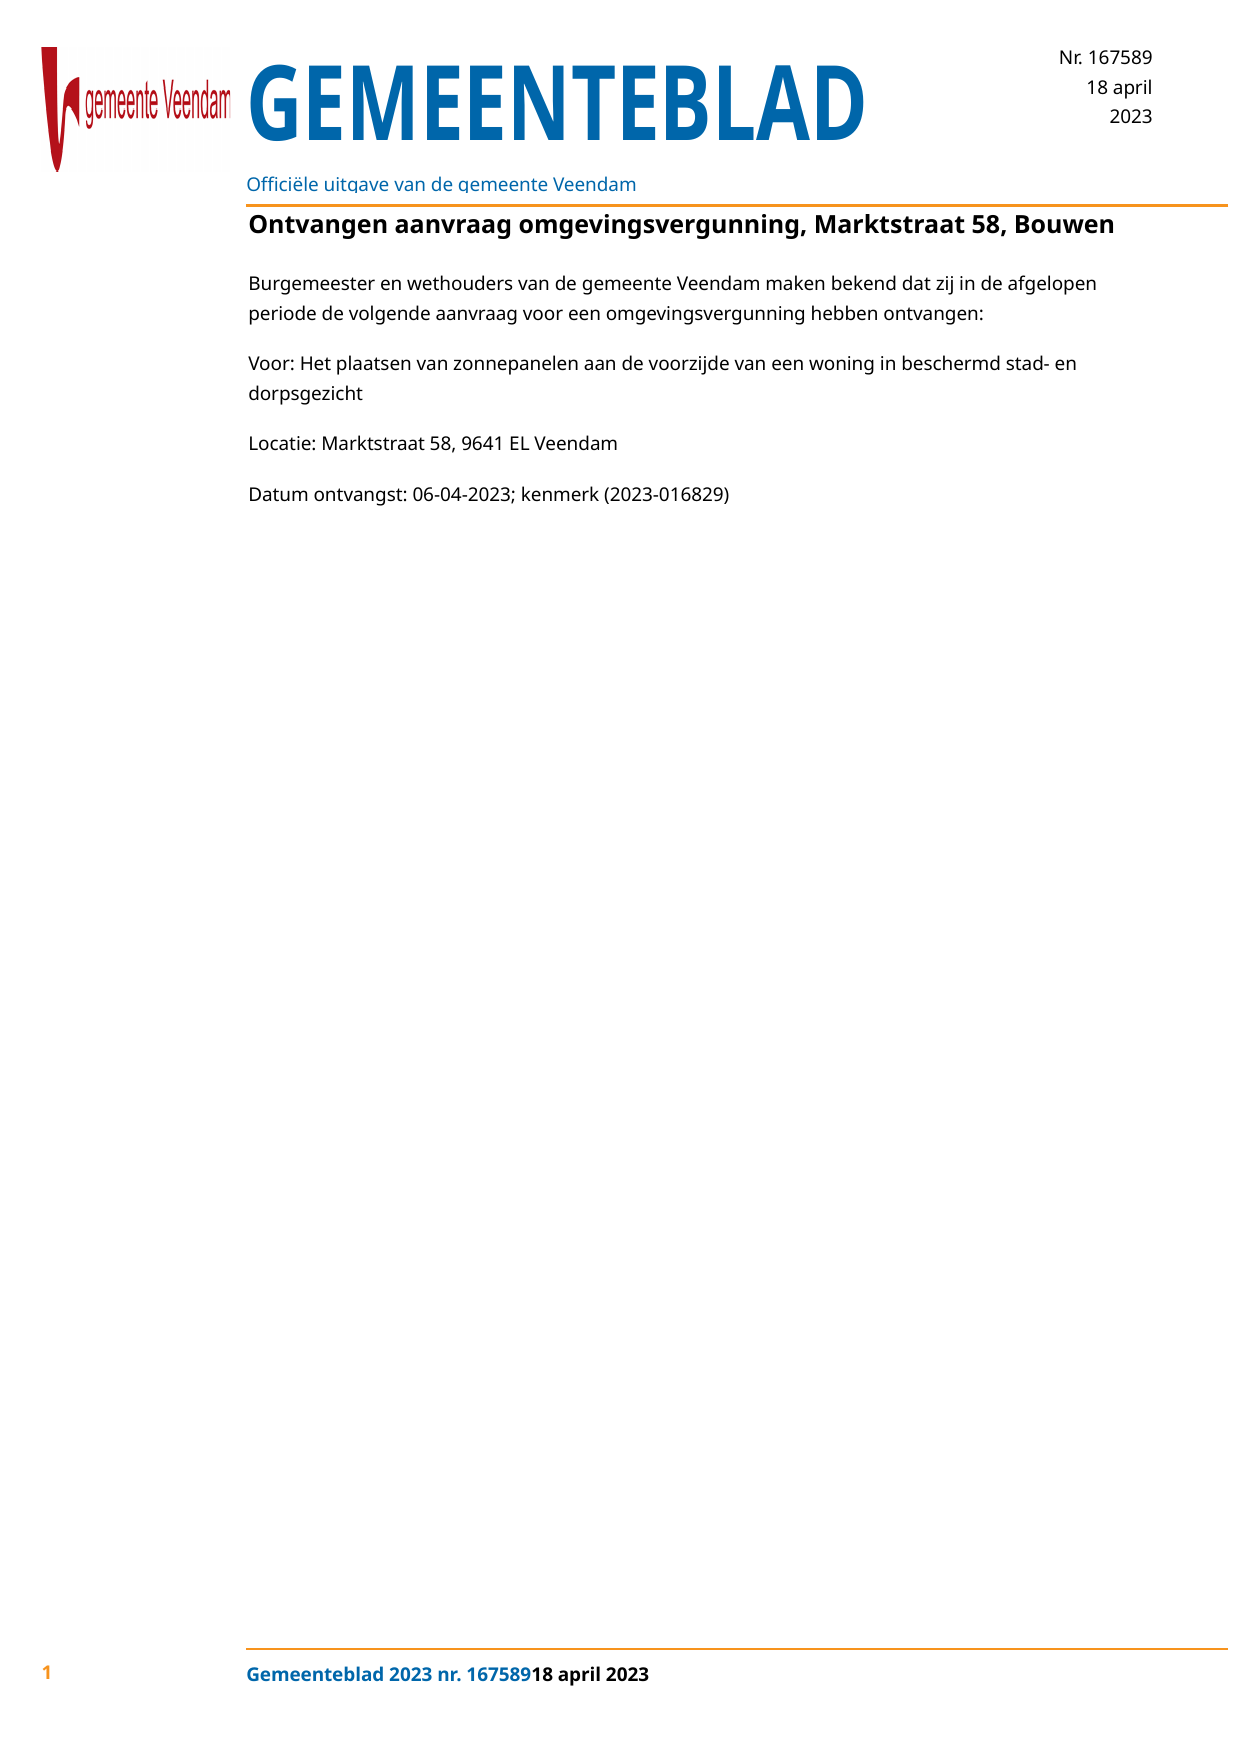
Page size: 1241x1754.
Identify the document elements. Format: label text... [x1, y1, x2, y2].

text Datum ontvangst: 06-04-2023; kenmerk (2023-016829) [248, 481, 1152, 506]
text Voor: Het plaatsen van zonnepanelen aan de voorzijde van een woning in beschermd stad- en dorpsgezicht [248, 350, 1152, 406]
text Locatie: Marktstraat 58, 9641 EL Veendam [248, 430, 1152, 456]
text Ontvangen aanvraag omgevingsvergunning, Marktstraat 58, Bouwen [248, 207, 1152, 241]
text Burgemeester en wethouders van de gemeente Veendam maken bekend dat zij in de afgelopen periode de volgende aanvraag voor een omgevingsvergunning hebben ontvangen: [248, 270, 1152, 326]
picture [41, 47, 231, 172]
